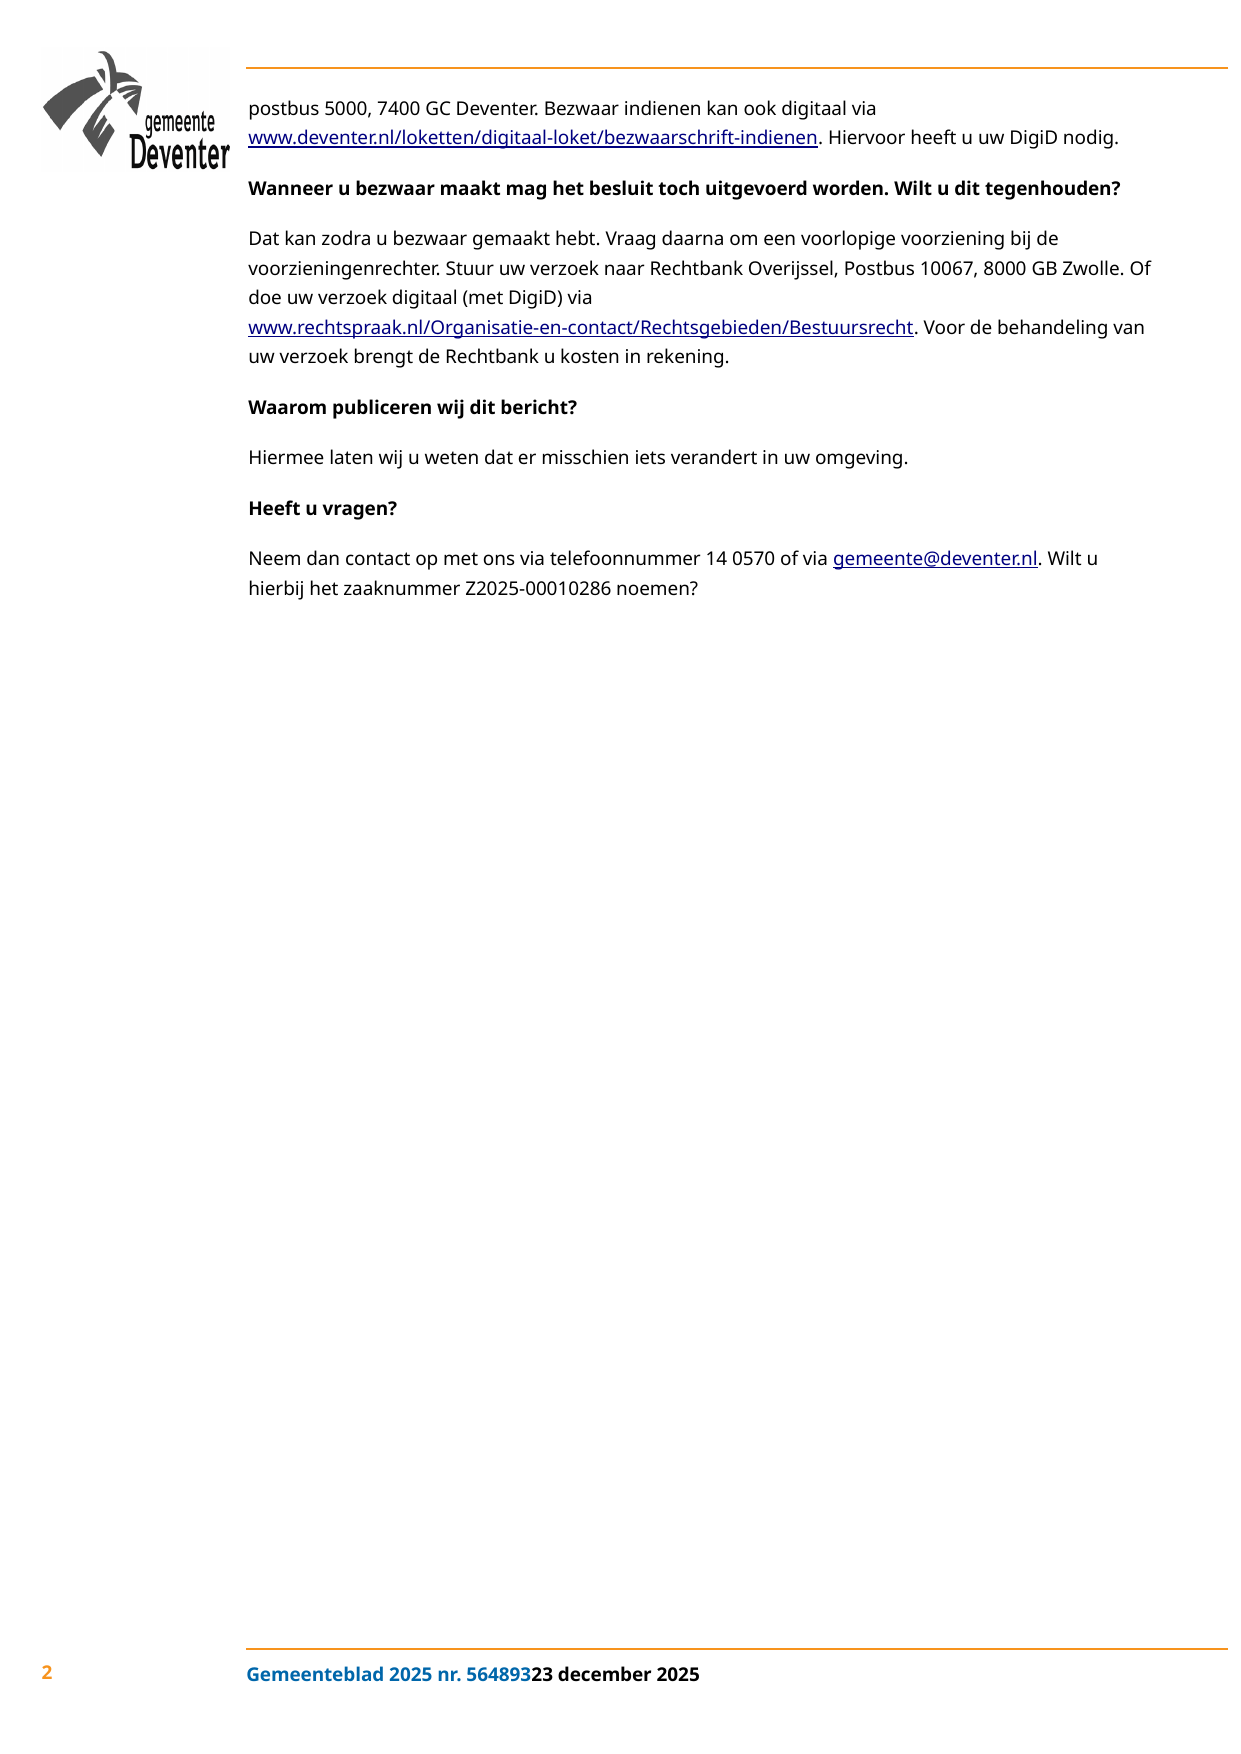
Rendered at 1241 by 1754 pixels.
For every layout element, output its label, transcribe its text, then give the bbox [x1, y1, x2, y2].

text postbus 5000, 7400 GC Deventer. Bezwaar indienen kan ook digitaal via www.deventer.nl/loketten/digitaal-loket/bezwaarschrift-indienen. Hiervoor heeft u uw DigiD nodig. [248, 95, 1152, 150]
text Waarom publiceren wij dit bericht? [248, 394, 1152, 420]
text Wanneer u bezwaar maakt mag het besluit toch uitgevoerd worden. Wilt u dit tegenhouden? [248, 175, 1152, 201]
text Neem dan contact op met ons via telefoonnummer 14 0570 of via gemeente@deventer.nl. Wilt u hierbij het zaaknummer Z2025-00010286 noemen? [248, 545, 1152, 601]
text Heeft u vragen? [248, 495, 1152, 521]
text Dat kan zodra u bezwaar gemaakt hebt. Vraag daarna om een voorlopige voorziening bij de voorzieningenrechter. Stuur uw verzoek naar Rechtbank Overijssel, Postbus 10067, 8000 GB Zwolle. Of doe uw verzoek digitaal (met DigiD) via www.rechtspraak.nl/Organisatie-en-contact/Rechtsgebieden/Bestuursrecht. Voor de behandeling van uw verzoek brengt de Rechtbank u kosten in rekening. [248, 225, 1152, 369]
picture [41, 47, 231, 172]
text Hiermee laten wij u weten dat er misschien iets verandert in uw omgeving. [248, 444, 1152, 470]
